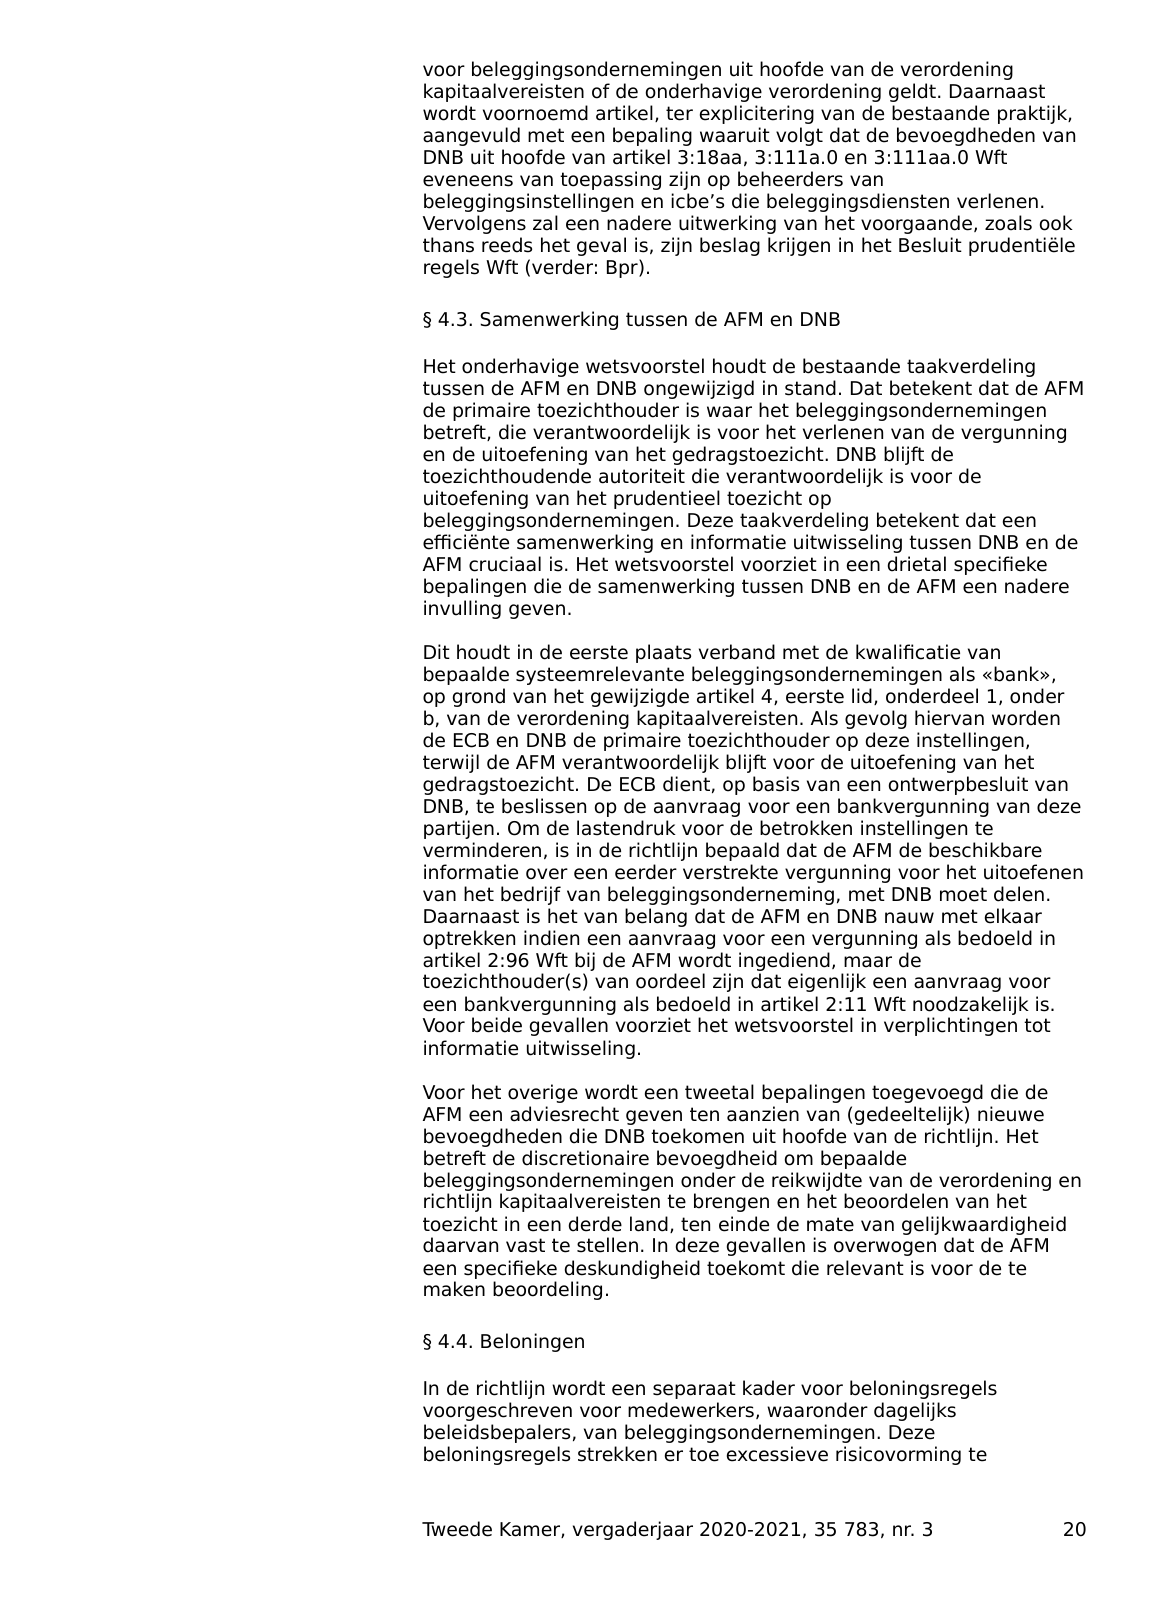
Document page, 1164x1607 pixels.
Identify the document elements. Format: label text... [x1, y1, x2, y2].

text In de richtlijn wordt een separaat kader voor beloningsregels voorgeschreven voor medewerkers, waaronder dagelijks beleidsbepalers, van beleggingsondernemingen. Deze beloningsregels strekken er toe excessieve risicovorming te [422, 1378, 1087, 1466]
text voor beleggingsondernemingen uit hoofde van de verordening kapitaalvereisten of de onderhavige verordening geldt. Daarnaast wordt voornoemd artikel, ter explicitering van de bestaande praktijk, aangevuld met een bepaling waaruit volgt dat de bevoegdheden van DNB uit hoofde van artikel 3:18aa, 3:111a.0 en 3:111aa.0 Wft eveneens van toepassing zijn op beheerders van beleggingsinstellingen en icbe’s die beleggingsdiensten verlenen. Vervolgens zal een nadere uitwerking van het voorgaande, zoals ook thans reeds het geval is, zijn beslag krijgen in het Besluit prudentiële regels Wft (verder: Bpr). [422, 59, 1087, 279]
subtitle § 4.4. Beloningen [422, 1331, 1087, 1353]
text Het onderhavige wetsvoorstel houdt de bestaande taakverdeling tussen de AFM en DNB ongewijzigd in stand. Dat betekent dat de AFM de primaire toezichthouder is waar het beleggingsondernemingen betreft, die verantwoordelijk is voor het verlenen van de vergunning en de uitoefening van het gedragstoezicht. DNB blijft de toezichthoudende autoriteit die verantwoordelijk is voor de uitoefening van het prudentieel toezicht op beleggingsondernemingen. Deze taakverdeling betekent dat een efficiënte samenwerking en informatie uitwisseling tussen DNB en de AFM cruciaal is. Het wetsvoorstel voorziet in een drietal specifieke bepalingen die de samenwerking tussen DNB en de AFM een nadere invulling geven. [422, 356, 1087, 619]
text Voor het overige wordt een tweetal bepalingen toegevoegd die de AFM een adviesrecht geven ten aanzien van (gedeeltelijk) nieuwe bevoegdheden die DNB toekomen uit hoofde van de richtlijn. Het betreft de discretionaire bevoegdheid om bepaalde beleggingsondernemingen onder de reikwijdte van de verordening en richtlijn kapitaalvereisten te brengen en het beoordelen van het toezicht in een derde land, ten einde de mate van gelijkwaardigheid daarvan vast te stellen. In deze gevallen is overwogen dat de AFM een specifieke deskundigheid toekomt die relevant is voor de te maken beoordeling. [422, 1082, 1087, 1301]
subtitle § 4.3. Samenwerking tussen de AFM en DNB [422, 309, 1087, 331]
text Dit houdt in de eerste plaats verband met de kwalificatie van bepaalde systeemrelevante beleggingsondernemingen als «bank», op grond van het gewijzigde artikel 4, eerste lid, onderdeel 1, onder b, van de verordening kapitaalvereisten. Als gevolg hiervan worden de ECB en DNB de primaire toezichthouder op deze instellingen, terwijl de AFM verantwoordelijk blijft voor de uitoefening van het gedragstoezicht. De ECB dient, op basis van een ontwerpbesluit van DNB, te beslissen op de aanvraag voor een bankvergunning van deze partijen. Om de lastendruk voor de betrokken instellingen te verminderen, is in de richtlijn bepaald dat de AFM de beschikbare informatie over een eerder verstrekte vergunning voor het uitoefenen van het bedrijf van beleggingsonderneming, met DNB moet delen. Daarnaast is het van belang dat de AFM en DNB nauw met elkaar optrekken indien een aanvraag voor een vergunning als bedoeld in artikel 2:96 Wft bij de AFM wordt ingediend, maar de toezichthouder(s) van oordeel zijn dat eigenlijk een aanvraag voor een bankvergunning als bedoeld in artikel 2:11 Wft noodzakelijk is. Voor beide gevallen voorziet het wetsvoorstel in verplichtingen tot informatie uitwisseling. [422, 642, 1087, 1059]
